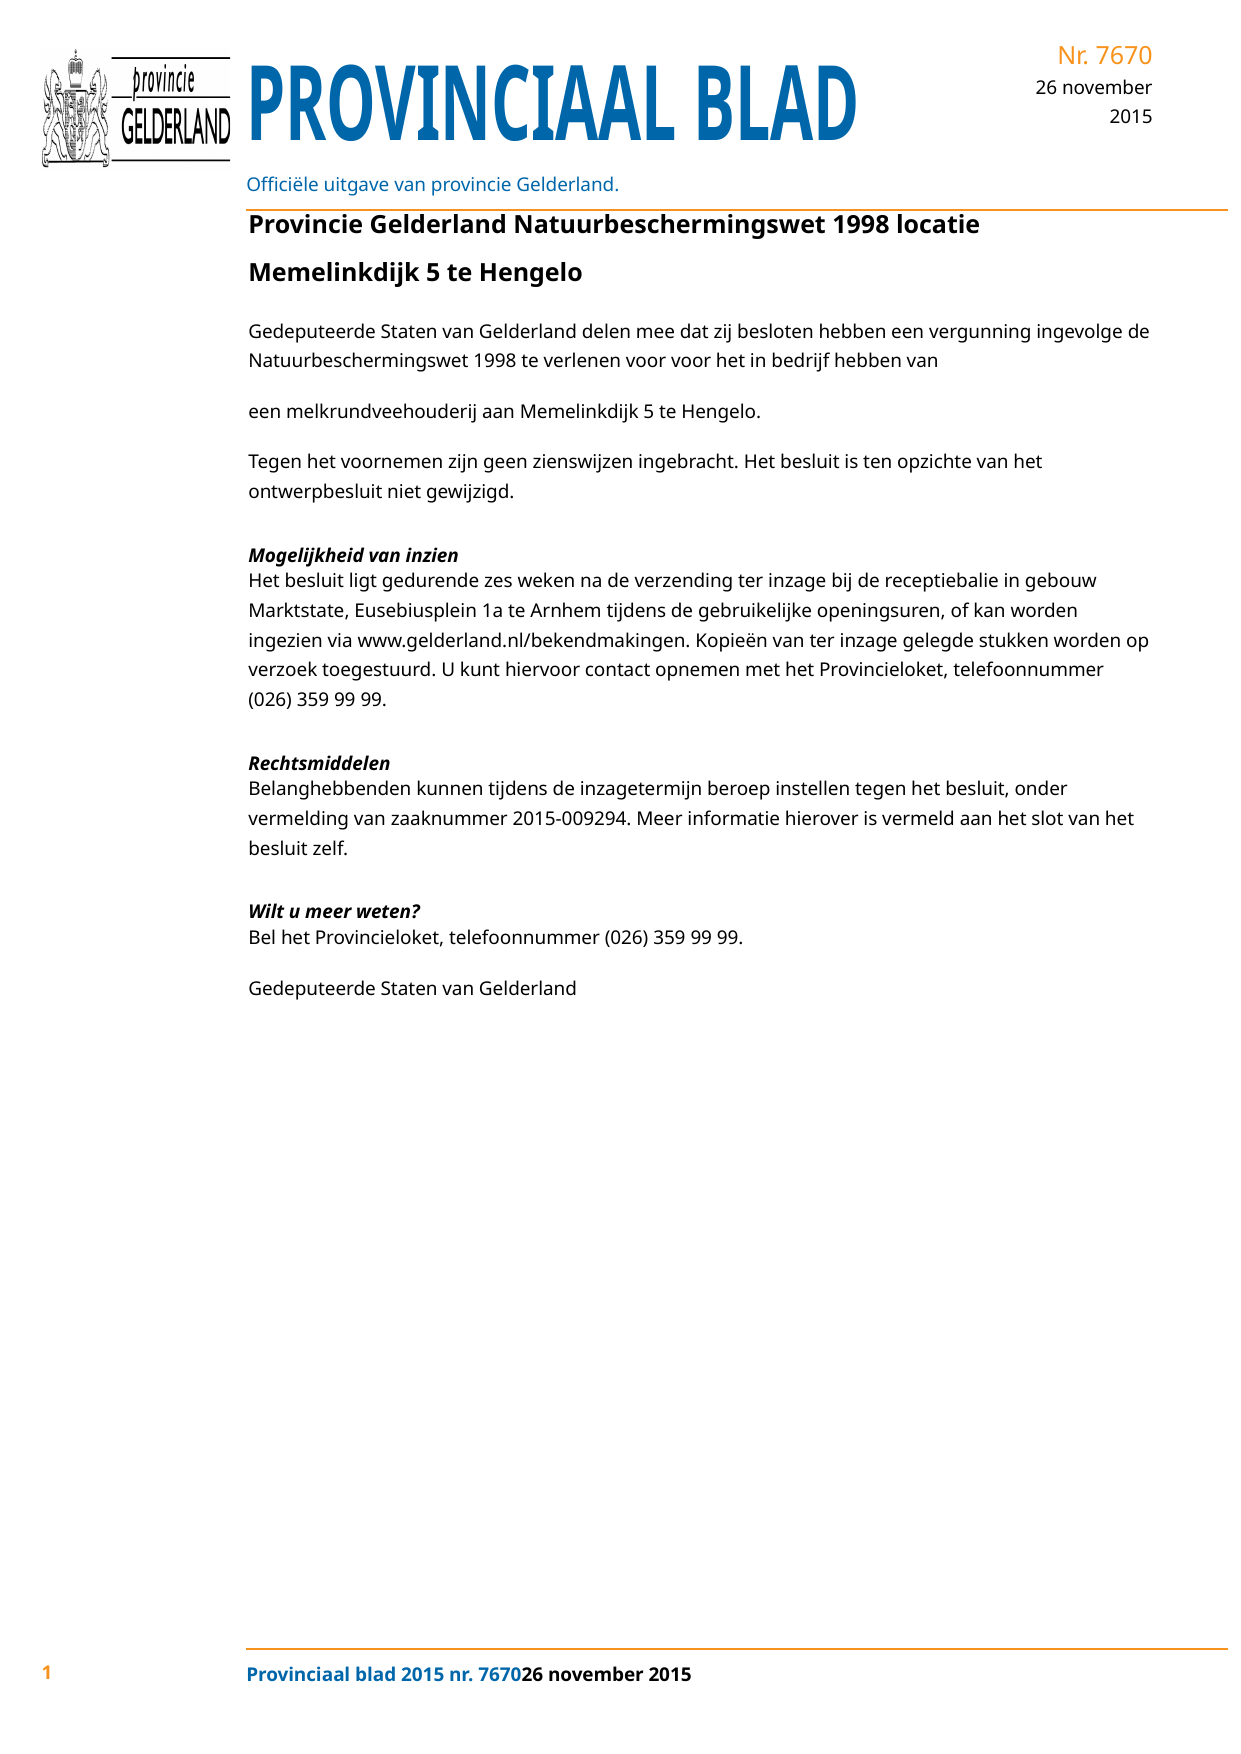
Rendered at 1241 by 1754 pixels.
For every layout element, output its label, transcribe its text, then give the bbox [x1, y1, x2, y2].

text Provincie Gelderland Natuurbeschermingswet 1998 locatie Memelinkdijk 5 te Hengelo [248, 211, 1152, 288]
text Tegen het voornemen zijn geen zienswijzen ingebracht. Het besluit is ten opzichte van het ontwerpbesluit niet gewijzigd. [248, 448, 1152, 504]
text een melkrundveehouderij aan Memelinkdijk 5 te Hengelo. [248, 398, 1152, 424]
text Mogelijkheid van inzien [248, 542, 1152, 568]
text Wilt u meer weten? [248, 899, 1152, 924]
text Rechtsmiddelen [248, 750, 1152, 776]
text Gedeputeerde Staten van Gelderland [248, 975, 1152, 1001]
text Bel het Provincieloket, telefoonnummer (026) 359 99 99. [248, 924, 1152, 950]
text Belanghebbenden kunnen tijdens de inzagetermijn beroep instellen tegen het besluit, onder vermelding van zaaknummer 2015-009294. Meer informatie hierover is vermeld aan het slot van het besluit zelf. [248, 776, 1152, 861]
text Het besluit ligt gedurende zes weken na de verzending ter inzage bij de receptiebalie in gebouw Marktstate, Eusebiusplein 1a te Arnhem tijdens de gebruikelijke openingsuren, of kan worden ingezien via www.gelderland.nl/bekendmakingen. Kopieën van ter inzage gelegde stukken worden op verzoek toegestuurd. U kunt hiervoor contact opnemen met het Provincieloket, telefoonnummer (026) 359 99 99. [248, 568, 1152, 712]
picture [41, 47, 231, 172]
text Gedeputeerde Staten van Gelderland delen mee dat zij besloten hebben een vergunning ingevolge de Natuurbeschermingswet 1998 te verlenen voor voor het in bedrijf hebben van [248, 318, 1152, 373]
